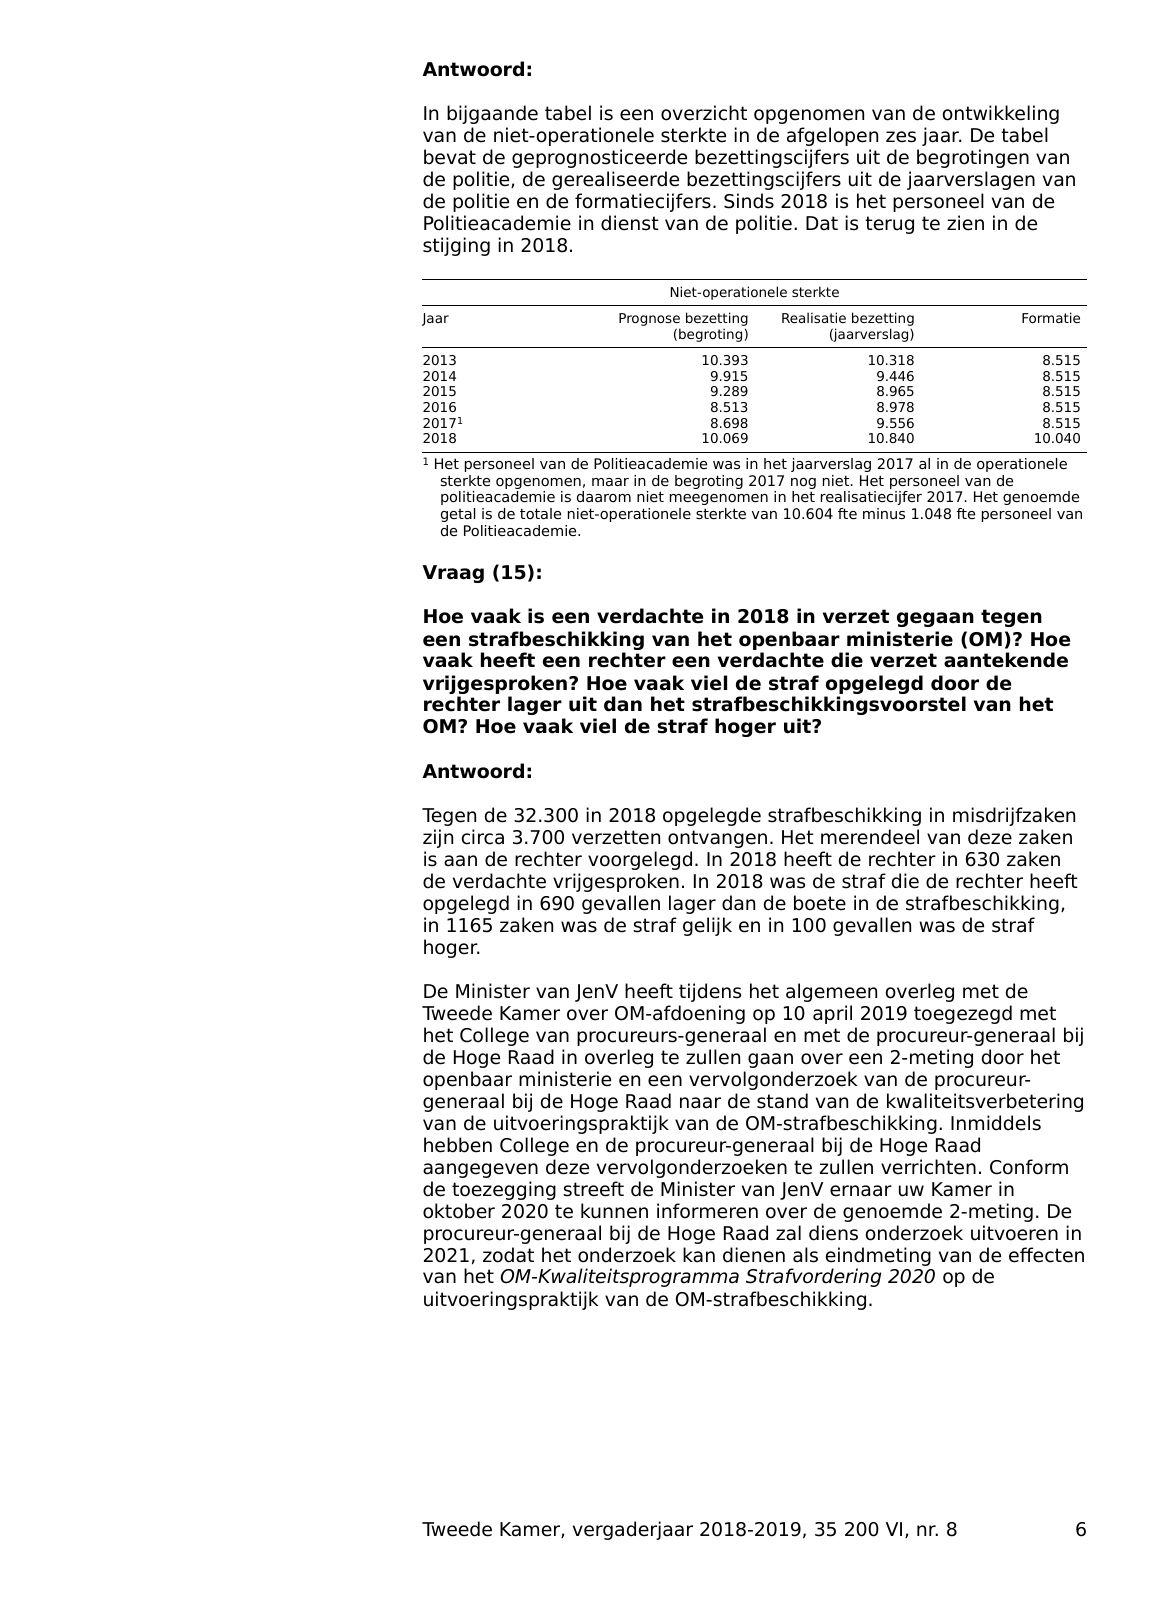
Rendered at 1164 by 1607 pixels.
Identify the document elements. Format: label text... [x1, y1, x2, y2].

table_cell 20171 [422, 416, 588, 431]
table_cell 8.515 [921, 348, 1087, 368]
table_cell 9.446 [754, 369, 921, 384]
table_cell 9.915 [588, 369, 754, 384]
text Hoe vaak is een verdachte in 2018 in verzet gegaan tegen een strafbeschikking van het openbaar ministerie (OM)? Hoe vaak heeft een rechter een verdachte die verzet aantekende vrijgesproken? Hoe vaak viel de straf opgelegd door de rechter lager uit dan het strafbeschikkingsvoorstel van het OM? Hoe vaak viel de straf hoger uit? [422, 606, 1087, 738]
text De Minister van JenV heeft tijdens het algemeen overleg met de Tweede Kamer over OM-afdoening op 10 april 2019 toegezegd met het College van procureurs-generaal en met de procureur-generaal bij de Hoge Raad in overleg te zullen gaan over een 2-meting door het openbaar ministerie en een vervolgonderzoek van de procureur-generaal bij de Hoge Raad naar de stand van de kwaliteitsverbetering van de uitvoeringspraktijk van de OM-strafbeschikking. Inmiddels hebben College en de procureur-generaal bij de Hoge Raad aangegeven deze vervolgonderzoeken te zullen verrichten. Conform de toezegging streeft de Minister van JenV ernaar uw Kamer in oktober 2020 te kunnen informeren over de genoemde 2-meting. De procureur-generaal bij de Hoge Raad zal diens onderzoek uitvoeren in 2021, zodat het onderzoek kan dienen als eindmeting van de effecten van het OM-Kwaliteitsprogramma Strafvordering 2020 op de uitvoeringspraktijk van de OM-strafbeschikking. [422, 981, 1087, 1310]
table_cell 8.965 [754, 384, 921, 400]
table_cell 2013 [422, 348, 588, 368]
table_cell 8.513 [588, 400, 754, 416]
table_cell 8.515 [921, 384, 1087, 400]
table_cell 9.289 [588, 384, 754, 400]
table_cell 8.698 [588, 416, 754, 431]
table_cell 8.978 [754, 400, 921, 416]
subtitle Antwoord: [422, 761, 1087, 782]
text Tegen de 32.300 in 2018 opgelegde strafbeschikking in misdrijfzaken zijn circa 3.700 verzetten ontvangen. Het merendeel van deze zaken is aan de rechter voorgelegd. In 2018 heeft de rechter in 630 zaken de verdachte vrijgesproken. In 2018 was de straf die de rechter heeft opgelegd in 690 gevallen lager dan de boete in de strafbeschikking, in 1165 zaken was de straf gelijk en in 100 gevallen was de straf hoger. [422, 805, 1087, 958]
table_cell 8.515 [921, 369, 1087, 384]
table_cell 2015 [422, 384, 588, 400]
table_cell 8.515 [921, 400, 1087, 416]
table_header Niet-operationele sterkte [422, 280, 1087, 305]
table_cell 10.040 [921, 431, 1087, 452]
table_cell 2018 [422, 431, 588, 452]
table_cell Prognose bezetting (begroting) [588, 306, 754, 347]
table_cell 10.840 [754, 431, 921, 452]
table_cell 2014 [422, 369, 588, 384]
table_cell 10.069 [588, 431, 754, 452]
subtitle Antwoord: [422, 59, 1087, 81]
table_cell Formatie [921, 306, 1087, 347]
table_cell 8.515 [921, 416, 1087, 431]
text In bijgaande tabel is een overzicht opgenomen van de ontwikkeling van de niet-operationele sterkte in de afgelopen zes jaar. De tabel bevat de geprognosticeerde bezettingscijfers uit de begrotingen van de politie, de gerealiseerde bezettingscijfers uit de jaarverslagen van de politie en de formatiecijfers. Sinds 2018 is het personeel van de Politieacademie in dienst van de politie. Dat is terug te zien in de stijging in 2018. [422, 103, 1087, 257]
table_cell 9.556 [754, 416, 921, 431]
table_cell 2016 [422, 400, 588, 416]
table_cell Realisatie bezetting (jaarverslag) [754, 306, 921, 347]
table_cell 10.393 [588, 348, 754, 368]
table_cell Jaar [422, 306, 588, 347]
subtitle Vraag (15): [422, 562, 1087, 584]
table_cell 1 Het personeel van de Politieacademie was in het jaarverslag 2017 al in de operationele sterkte opgenomen, maar in de begroting 2017 nog niet. Het personeel van de politieacademie is daarom niet meegenomen in het realisatiecijfer 2017. Het genoemde getal is de totale niet-operationele sterkte van 10.604 fte minus 1.048 fte personeel van de Politieacademie. [422, 453, 1087, 540]
table_cell 10.318 [754, 348, 921, 368]
